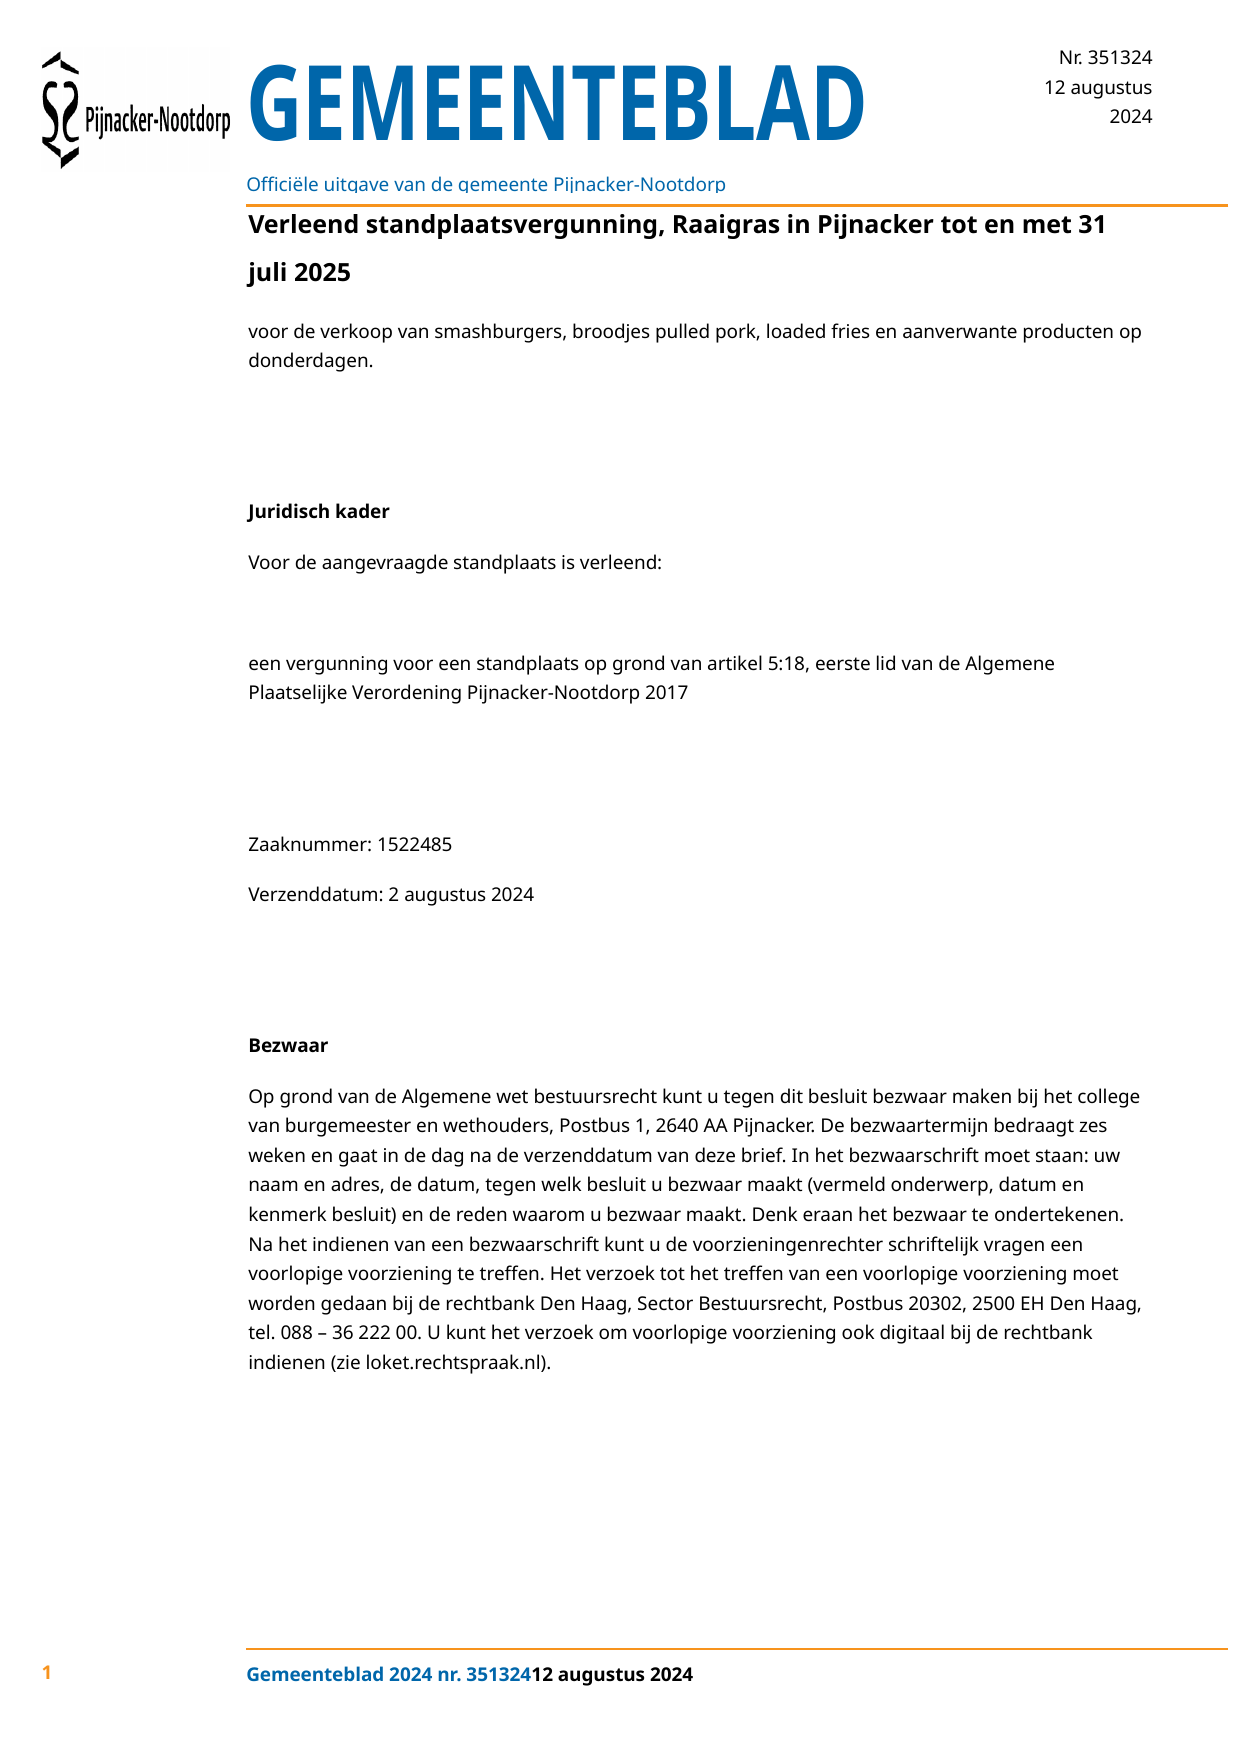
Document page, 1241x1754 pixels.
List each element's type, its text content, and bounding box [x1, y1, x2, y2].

text Juridisch kader [248, 499, 1152, 524]
text Bezwaar [248, 1032, 1152, 1058]
text voor de verkoop van smashburgers, broodjes pulled pork, loaded fries en aanverwante producten op donderdagen. [248, 318, 1152, 373]
text Voor de aangevraagde standplaats is verleend: [248, 549, 1152, 575]
picture [41, 47, 231, 172]
text Zaaknummer: 1522485 [248, 831, 1152, 857]
text Op grond van de Algemene wet bestuursrecht kunt u tegen dit besluit bezwaar maken bij het college van burgemeester en wethouders, Postbus 1, 2640 AA Pijnacker. De bezwaartermijn bedraagt zes weken en gaat in de dag na de verzenddatum van deze brief. In het bezwaarschrift moet staan: uw naam en adres, de datum, tegen welk besluit u bezwaar maakt (vermeld onderwerp, datum en kenmerk besluit) en de reden waarom u bezwaar maakt. Denk eraan het bezwaar te ondertekenen. Na het indienen van een bezwaarschrift kunt u de voorzieningenrechter schriftelijk vragen een voorlopige voorziening te treffen. Het verzoek tot het treffen van een voorlopige voorziening moet worden gedaan bij de rechtbank Den Haag, Sector Bestuursrecht, Postbus 20302, 2500 EH Den Haag, tel. 088 – 36 222 00. U kunt het verzoek om voorlopige voorziening ook digitaal bij de rechtbank indienen (zie loket.rechtspraak.nl). [248, 1083, 1152, 1375]
text Verzenddatum: 2 augustus 2024 [248, 881, 1152, 907]
text een vergunning voor een standplaats op grond van artikel 5:18, eerste lid van de Algemene Plaatselijke Verordening Pijnacker-Nootdorp 2017 [248, 650, 1152, 705]
text Verleend standplaatsvergunning, Raaigras in Pijnacker tot en met 31 juli 2025 [248, 207, 1152, 288]
